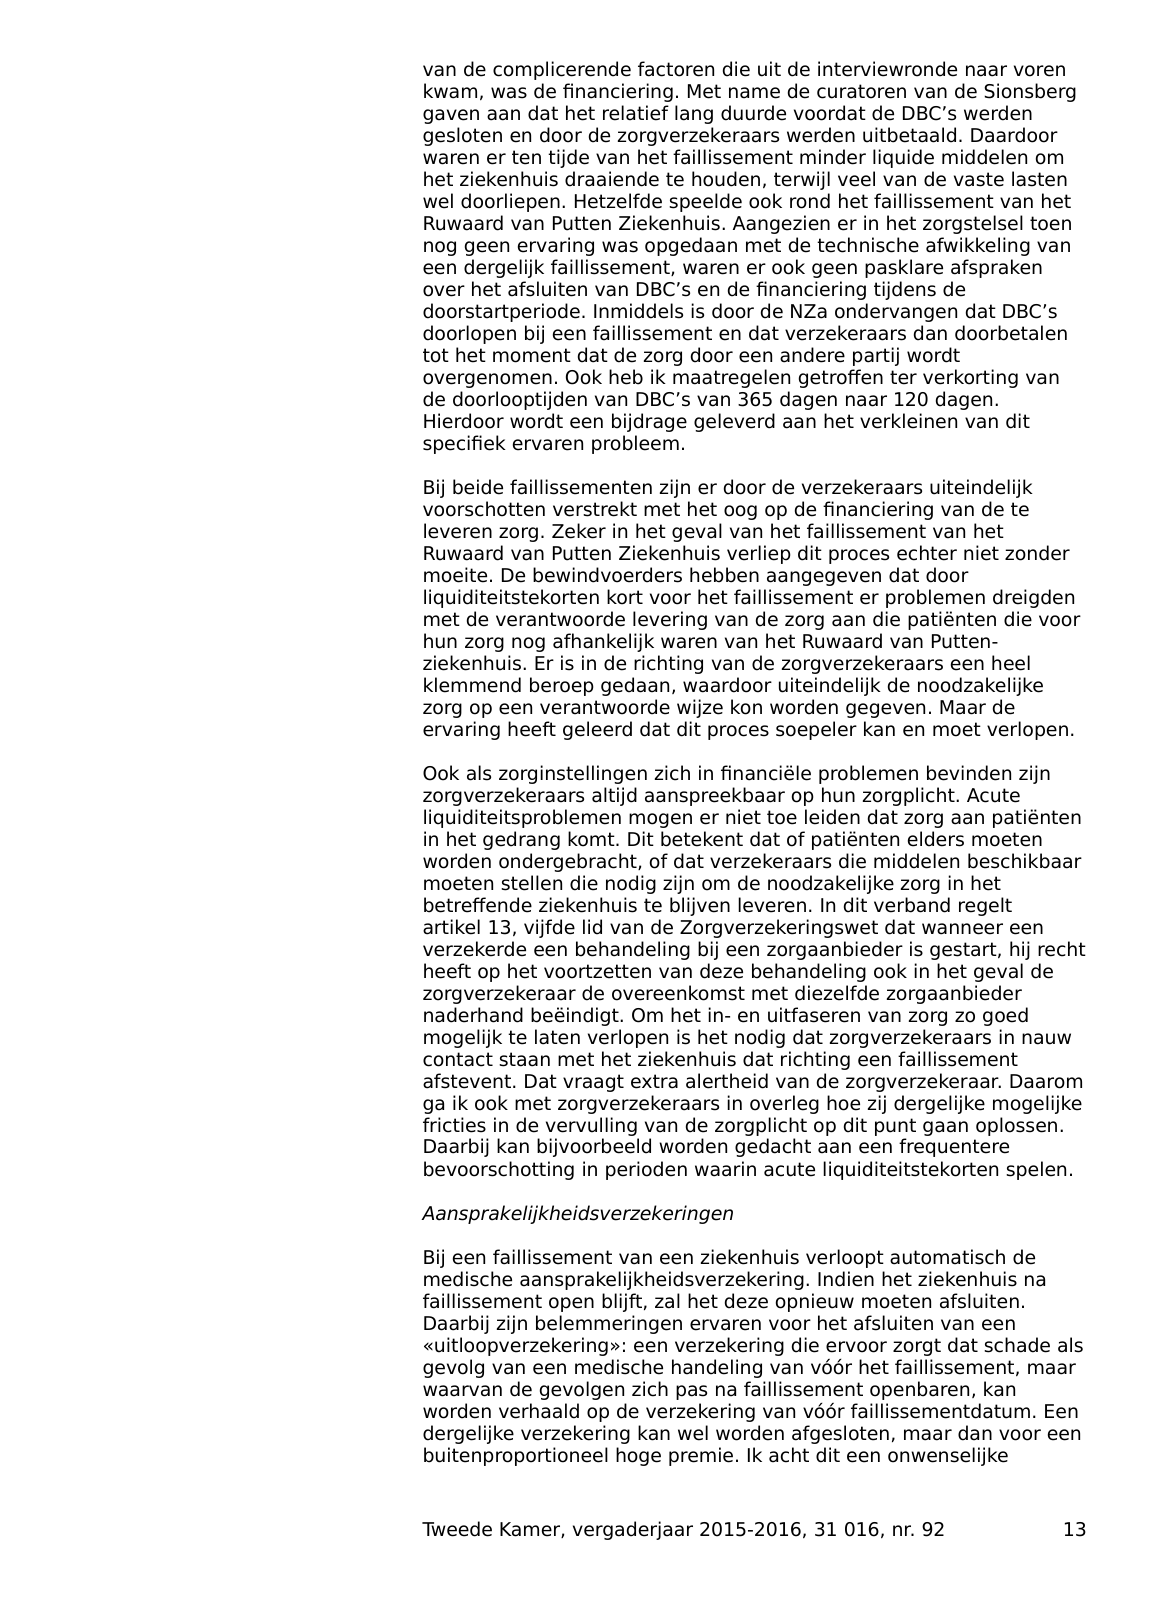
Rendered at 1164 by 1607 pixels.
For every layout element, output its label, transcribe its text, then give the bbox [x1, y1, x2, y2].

text Bij beide faillissementen zijn er door de verzekeraars uiteindelijk voorschotten verstrekt met het oog op de financiering van de te leveren zorg. Zeker in het geval van het faillissement van het Ruwaard van Putten Ziekenhuis verliep dit proces echter niet zonder moeite. De bewindvoerders hebben aangegeven dat door liquiditeitstekorten kort voor het faillissement er problemen dreigden met de verantwoorde levering van de zorg aan die patiënten die voor hun zorg nog afhankelijk waren van het Ruwaard van Putten-ziekenhuis. Er is in de richting van de zorgverzekeraars een heel klemmend beroep gedaan, waardoor uiteindelijk de noodzakelijke zorg op een verantwoorde wijze kon worden gegeven. Maar de ervaring heeft geleerd dat dit proces soepeler kan en moet verlopen. [422, 477, 1087, 741]
text van de complicerende factoren die uit de interviewronde naar voren kwam, was de financiering. Met name de curatoren van de Sionsberg gaven aan dat het relatief lang duurde voordat de DBC’s werden gesloten en door de zorgverzekeraars werden uitbetaald. Daardoor waren er ten tijde van het faillissement minder liquide middelen om het ziekenhuis draaiende te houden, terwijl veel van de vaste lasten wel doorliepen. Hetzelfde speelde ook rond het faillissement van het Ruwaard van Putten Ziekenhuis. Aangezien er in het zorgstelsel toen nog geen ervaring was opgedaan met de technische afwikkeling van een dergelijk faillissement, waren er ook geen pasklare afspraken over het afsluiten van DBC’s en de financiering tijdens de doorstartperiode. Inmiddels is door de NZa ondervangen dat DBC’s doorlopen bij een faillissement en dat verzekeraars dan doorbetalen tot het moment dat de zorg door een andere partij wordt overgenomen. Ook heb ik maatregelen getroffen ter verkorting van de doorlooptijden van DBC’s van 365 dagen naar 120 dagen. Hierdoor wordt een bijdrage geleverd aan het verkleinen van dit specifiek ervaren probleem. [422, 59, 1087, 455]
text Ook als zorginstellingen zich in financiële problemen bevinden zijn zorgverzekeraars altijd aanspreekbaar op hun zorgplicht. Acute liquiditeitsproblemen mogen er niet toe leiden dat zorg aan patiënten in het gedrang komt. Dit betekent dat of patiënten elders moeten worden ondergebracht, of dat verzekeraars die middelen beschikbaar moeten stellen die nodig zijn om de noodzakelijke zorg in het betreffende ziekenhuis te blijven leveren. In dit verband regelt artikel 13, vijfde lid van de Zorgverzekeringswet dat wanneer een verzekerde een behandeling bij een zorgaanbieder is gestart, hij recht heeft op het voortzetten van deze behandeling ook in het geval de zorgverzekeraar de overeenkomst met diezelfde zorgaanbieder naderhand beëindigt. Om het in- en uitfaseren van zorg zo goed mogelijk te laten verlopen is het nodig dat zorgverzekeraars in nauw contact staan met het ziekenhuis dat richting een faillissement afstevent. Dat vraagt extra alertheid van de zorgverzekeraar. Daarom ga ik ook met zorgverzekeraars in overleg hoe zij dergelijke mogelijke fricties in de vervulling van de zorgplicht op dit punt gaan oplossen. Daarbij kan bijvoorbeeld worden gedacht aan een frequentere bevoorschotting in perioden waarin acute liquiditeitstekorten spelen. [422, 763, 1087, 1180]
subtitle Aansprakelijkheidsverzekeringen [422, 1203, 1087, 1224]
text Bij een faillissement van een ziekenhuis verloopt automatisch de medische aansprakelijkheidsverzekering. Indien het ziekenhuis na faillissement open blijft, zal het deze opnieuw moeten afsluiten. Daarbij zijn belemmeringen ervaren voor het afsluiten van een «uitloopverzekering»: een verzekering die ervoor zorgt dat schade als gevolg van een medische handeling van vóór het faillissement, maar waarvan de gevolgen zich pas na faillissement openbaren, kan worden verhaald op de verzekering van vóór faillissementdatum. Een dergelijke verzekering kan wel worden afgesloten, maar dan voor een buitenproportioneel hoge premie. Ik acht dit een onwenselijke [422, 1247, 1087, 1467]
